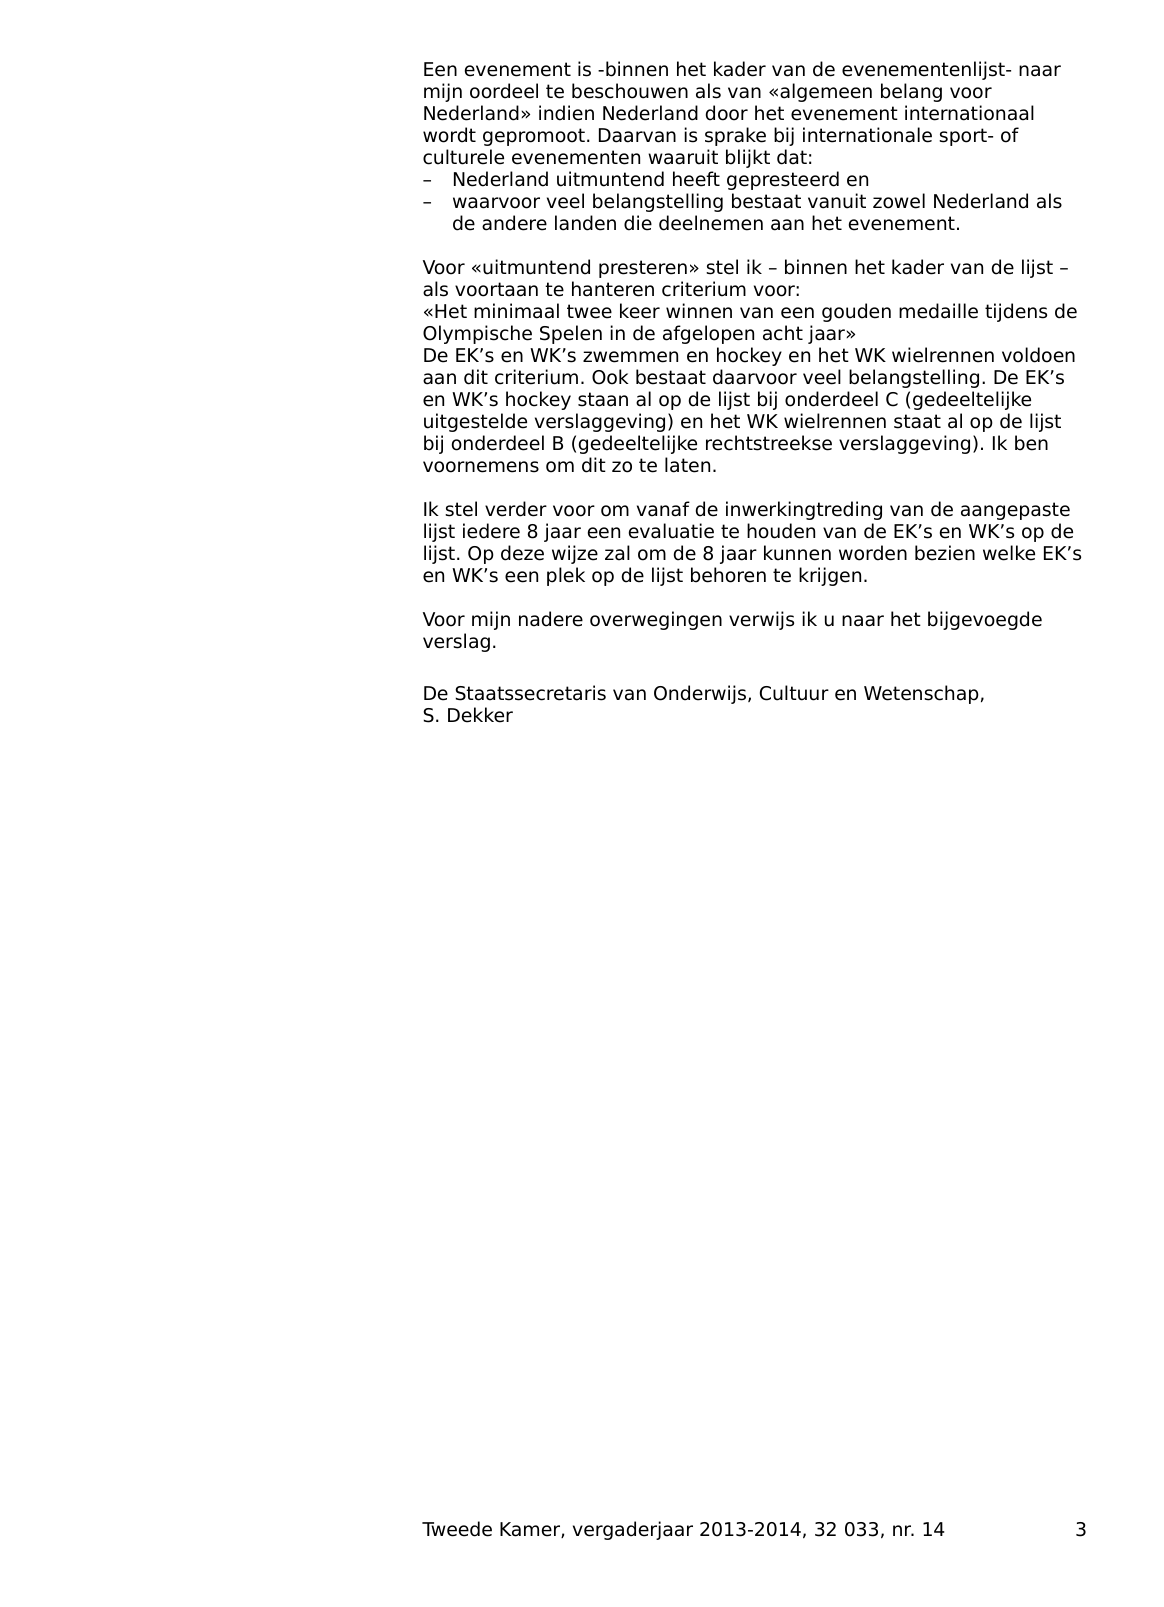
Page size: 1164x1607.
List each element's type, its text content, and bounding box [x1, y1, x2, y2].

text Ik stel verder voor om vanaf de inwerkingtreding van de aangepaste lijst iedere 8 jaar een evaluatie te houden van de EK’s en WK’s op de lijst. Op deze wijze zal om de 8 jaar kunnen worden bezien welke EK’s en WK’s een plek op de lijst behoren te krijgen. [422, 499, 1087, 587]
text De EK’s en WK’s zwemmen en hockey en het WK wielrennen voldoen aan dit criterium. Ook bestaat daarvoor veel belangstelling. De EK’s en WK’s hockey staan al op de lijst bij onderdeel C (gedeeltelijke uitgestelde verslaggeving) en het WK wielrennen staat al op de lijst bij onderdeel B (gedeeltelijke rechtstreekse verslaggeving). Ik ben voornemens om dit zo te laten. [422, 345, 1087, 477]
text – waarvoor veel belangstelling bestaat vanuit zowel Nederland als de andere landen die deelnemen aan het evenement. [422, 191, 1087, 235]
text «Het minimaal twee keer winnen van een gouden medaille tijdens de Olympische Spelen in de afgelopen acht jaar» [422, 301, 1087, 345]
text Een evenement is -binnen het kader van de evenementenlijst- naar mijn oordeel te beschouwen als van «algemeen belang voor Nederland» indien Nederland door het evenement internationaal wordt gepromoot. Daarvan is sprake bij internationale sport- of culturele evenementen waaruit blijkt dat: [422, 59, 1087, 169]
text – Nederland uitmuntend heeft gepresteerd en [422, 169, 1087, 191]
text Voor mijn nadere overwegingen verwijs ik u naar het bijgevoegde verslag. [422, 609, 1087, 653]
text Voor «uitmuntend presteren» stel ik – binnen het kader van de lijst – als voortaan te hanteren criterium voor: [422, 257, 1087, 301]
text De Staatssecretaris van Onderwijs, Cultuur en Wetenschap, S. Dekker [422, 683, 1087, 727]
